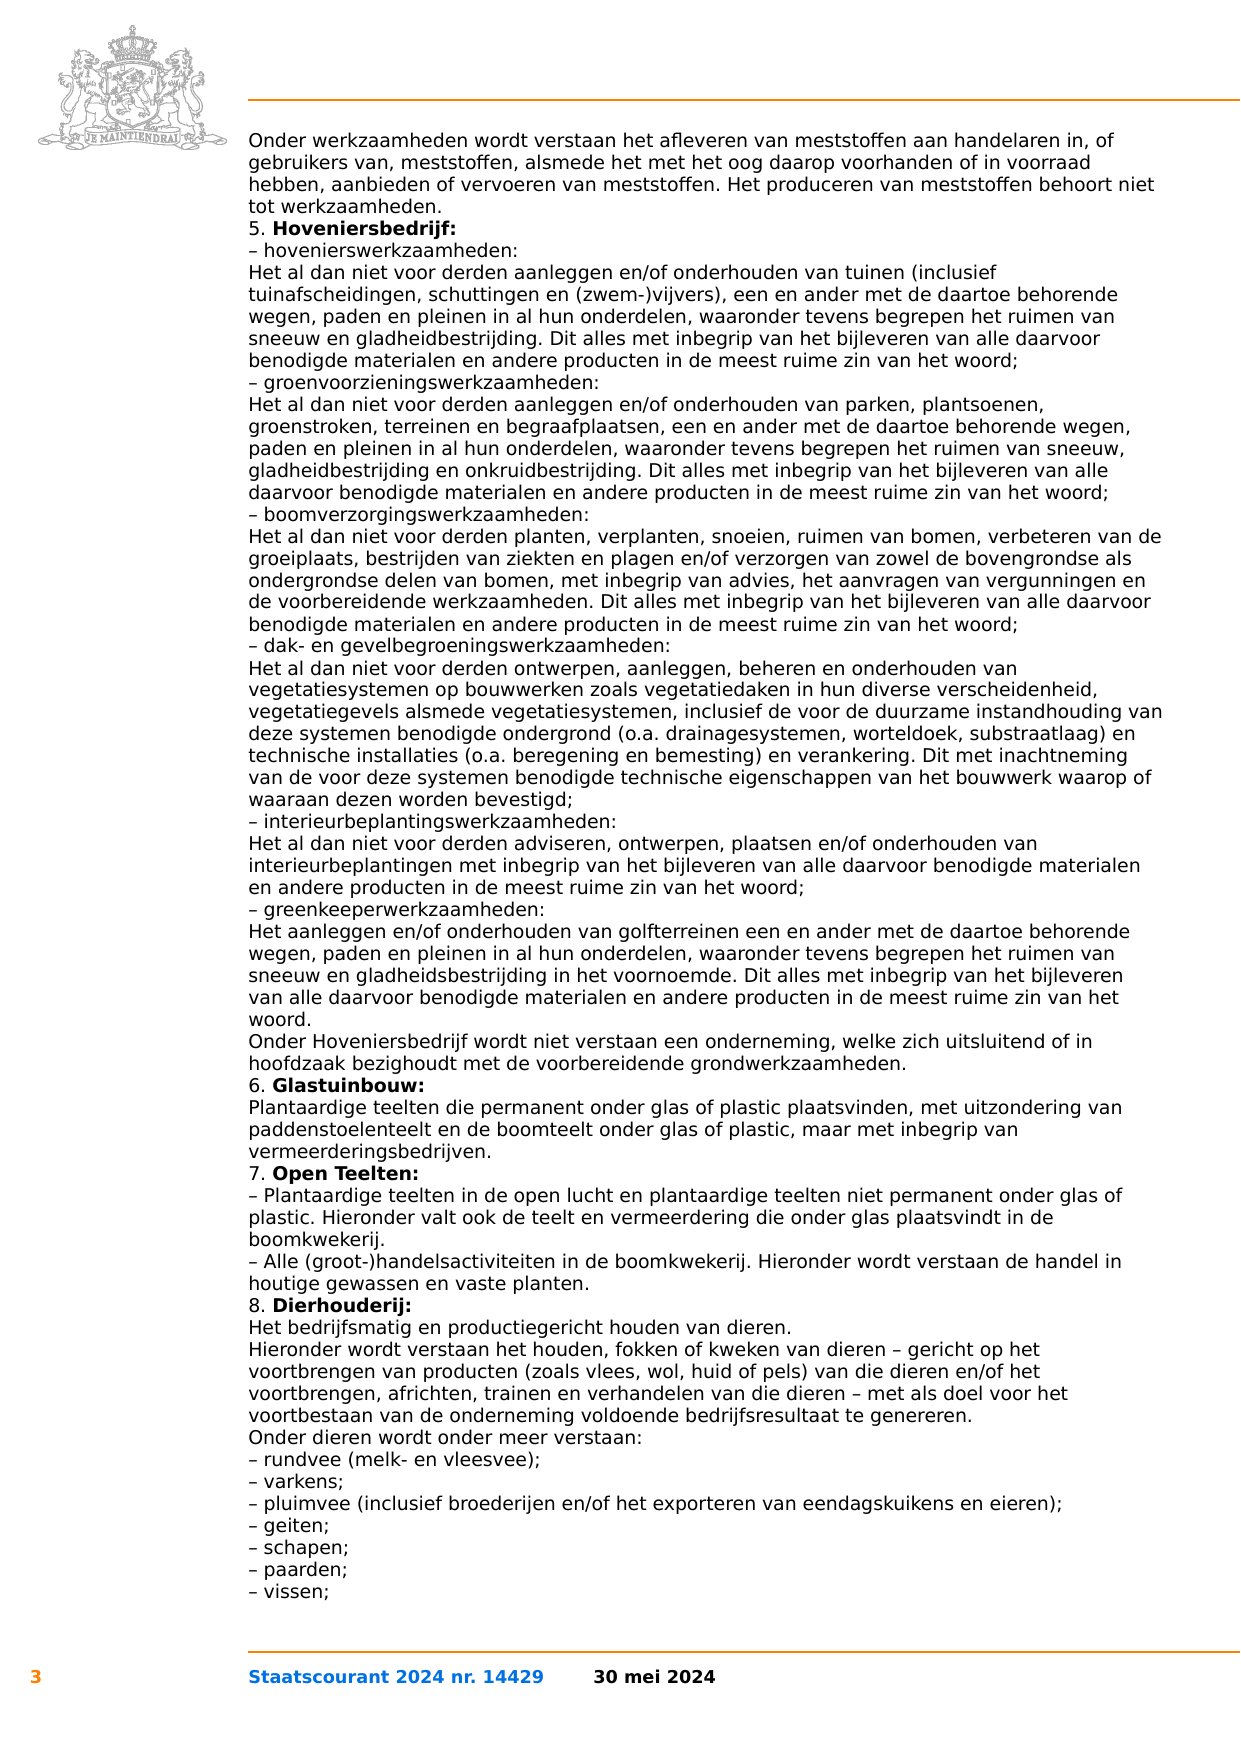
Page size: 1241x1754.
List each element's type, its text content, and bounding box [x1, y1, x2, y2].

text Plantaardige teelten die permanent onder glas of plastic plaatsvinden, met uitzondering van paddenstoelenteelt en de boomteelt onder glas of plastic, maar met inbegrip van vermeerderingsbedrijven. [248, 1097, 1163, 1163]
text – boomverzorgingswerkzaamheden: [248, 503, 1163, 526]
text 7. Open Teelten: [248, 1163, 1163, 1185]
text Onder Hoveniersbedrijf wordt niet verstaan een onderneming, welke zich uitsluitend of in hoofdzaak bezighoudt met de voorbereidende grondwerkzaamheden. [248, 1031, 1163, 1075]
text Het al dan niet voor derden adviseren, ontwerpen, plaatsen en/of onderhouden van interieurbeplantingen met inbegrip van het bijleveren van alle daarvoor benodigde materialen en andere producten in de meest ruime zin van het woord; [248, 833, 1163, 899]
text – rundvee (melk- en vleesvee); [248, 1449, 1163, 1471]
text 5. Hoveniersbedrijf: [248, 218, 1163, 240]
text Onder werkzaamheden wordt verstaan het afleveren van meststoffen aan handelaren in, of gebruikers van, meststoffen, alsmede het met het oog daarop voorhanden of in voorraad hebben, aanbieden of vervoeren van meststoffen. Het produceren van meststoffen behoort niet tot werkzaamheden. [248, 130, 1163, 218]
text Onder dieren wordt onder meer verstaan: [248, 1427, 1163, 1449]
text – Plantaardige teelten in de open lucht en plantaardige teelten niet permanent onder glas of plastic. Hieronder valt ook de teelt en vermeerdering die onder glas plaatsvindt in de boomkwekerij. [248, 1185, 1163, 1251]
text Het al dan niet voor derden aanleggen en/of onderhouden van parken, plantsoenen, groenstroken, terreinen en begraafplaatsen, een en ander met de daartoe behorende wegen, paden en pleinen in al hun onderdelen, waaronder tevens begrepen het ruimen van sneeuw, gladheidbestrijding en onkruidbestrijding. Dit alles met inbegrip van het bijleveren van alle daarvoor benodigde materialen en andere producten in de meest ruime zin van het woord; [248, 394, 1163, 503]
text – greenkeeperwerkzaamheden: [248, 899, 1163, 921]
text – interieurbeplantingswerkzaamheden: [248, 811, 1163, 833]
text – hovenierswerkzaamheden: [248, 240, 1163, 262]
text – paarden; [248, 1558, 1163, 1581]
text – pluimvee (inclusief broederijen en/of het exporteren van eendagskuikens en eieren); [248, 1493, 1163, 1514]
text Hieronder wordt verstaan het houden, fokken of kweken van dieren – gericht op het voortbrengen van producten (zoals vlees, wol, huid of pels) van die dieren en/of het voortbrengen, africhten, trainen en verhandelen van die dieren – met als doel voor het voortbestaan van de onderneming voldoende bedrijfsresultaat te genereren. [248, 1339, 1163, 1427]
text 8. Dierhouderij: [248, 1295, 1163, 1317]
text – groenvoorzieningswerkzaamheden: [248, 372, 1163, 394]
text – dak- en gevelbegroeningswerkzaamheden: [248, 635, 1163, 657]
text – Alle (groot-)handelsactiviteiten in de boomkwekerij. Hieronder wordt verstaan de handel in houtige gewassen en vaste planten. [248, 1251, 1163, 1295]
text Het al dan niet voor derden ontwerpen, aanleggen, beheren en onderhouden van vegetatiesystemen op bouwwerken zoals vegetatiedaken in hun diverse verscheidenheid, vegetatiegevels alsmede vegetatiesystemen, inclusief de voor de duurzame instandhouding van deze systemen benodigde ondergrond (o.a. drainagesystemen, worteldoek, substraatlaag) en technische installaties (o.a. beregening en bemesting) en verankering. Dit met inachtneming van de voor deze systemen benodigde technische eigenschappen van het bouwwerk waarop of waaraan dezen worden bevestigd; [248, 657, 1163, 811]
text – geiten; [248, 1514, 1163, 1537]
text Het al dan niet voor derden planten, verplanten, snoeien, ruimen van bomen, verbeteren van de groeiplaats, bestrijden van ziekten en plagen en/of verzorgen van zowel de bovengrondse als ondergrondse delen van bomen, met inbegrip van advies, het aanvragen van vergunningen en de voorbereidende werkzaamheden. Dit alles met inbegrip van het bijleveren van alle daarvoor benodigde materialen en andere producten in de meest ruime zin van het woord; [248, 526, 1163, 635]
text Het aanleggen en/of onderhouden van golfterreinen een en ander met de daartoe behorende wegen, paden en pleinen in al hun onderdelen, waaronder tevens begrepen het ruimen van sneeuw en gladheidsbestrijding in het voornoemde. Dit alles met inbegrip van het bijleveren van alle daarvoor benodigde materialen en andere producten in de meest ruime zin van het woord. [248, 921, 1163, 1031]
text – schapen; [248, 1537, 1163, 1558]
text – varkens; [248, 1471, 1163, 1493]
text 6. Glastuinbouw: [248, 1075, 1163, 1097]
text Het al dan niet voor derden aanleggen en/of onderhouden van tuinen (inclusief tuinafscheidingen, schuttingen en (zwem-)vijvers), een en ander met de daartoe behorende wegen, paden en pleinen in al hun onderdelen, waaronder tevens begrepen het ruimen van sneeuw en gladheidbestrijding. Dit alles met inbegrip van het bijleveren van alle daarvoor benodigde materialen en andere producten in de meest ruime zin van het woord; [248, 262, 1163, 372]
text – vissen; [248, 1581, 1163, 1602]
picture [38, 25, 227, 150]
text Het bedrijfsmatig en productiegericht houden van dieren. [248, 1317, 1163, 1339]
